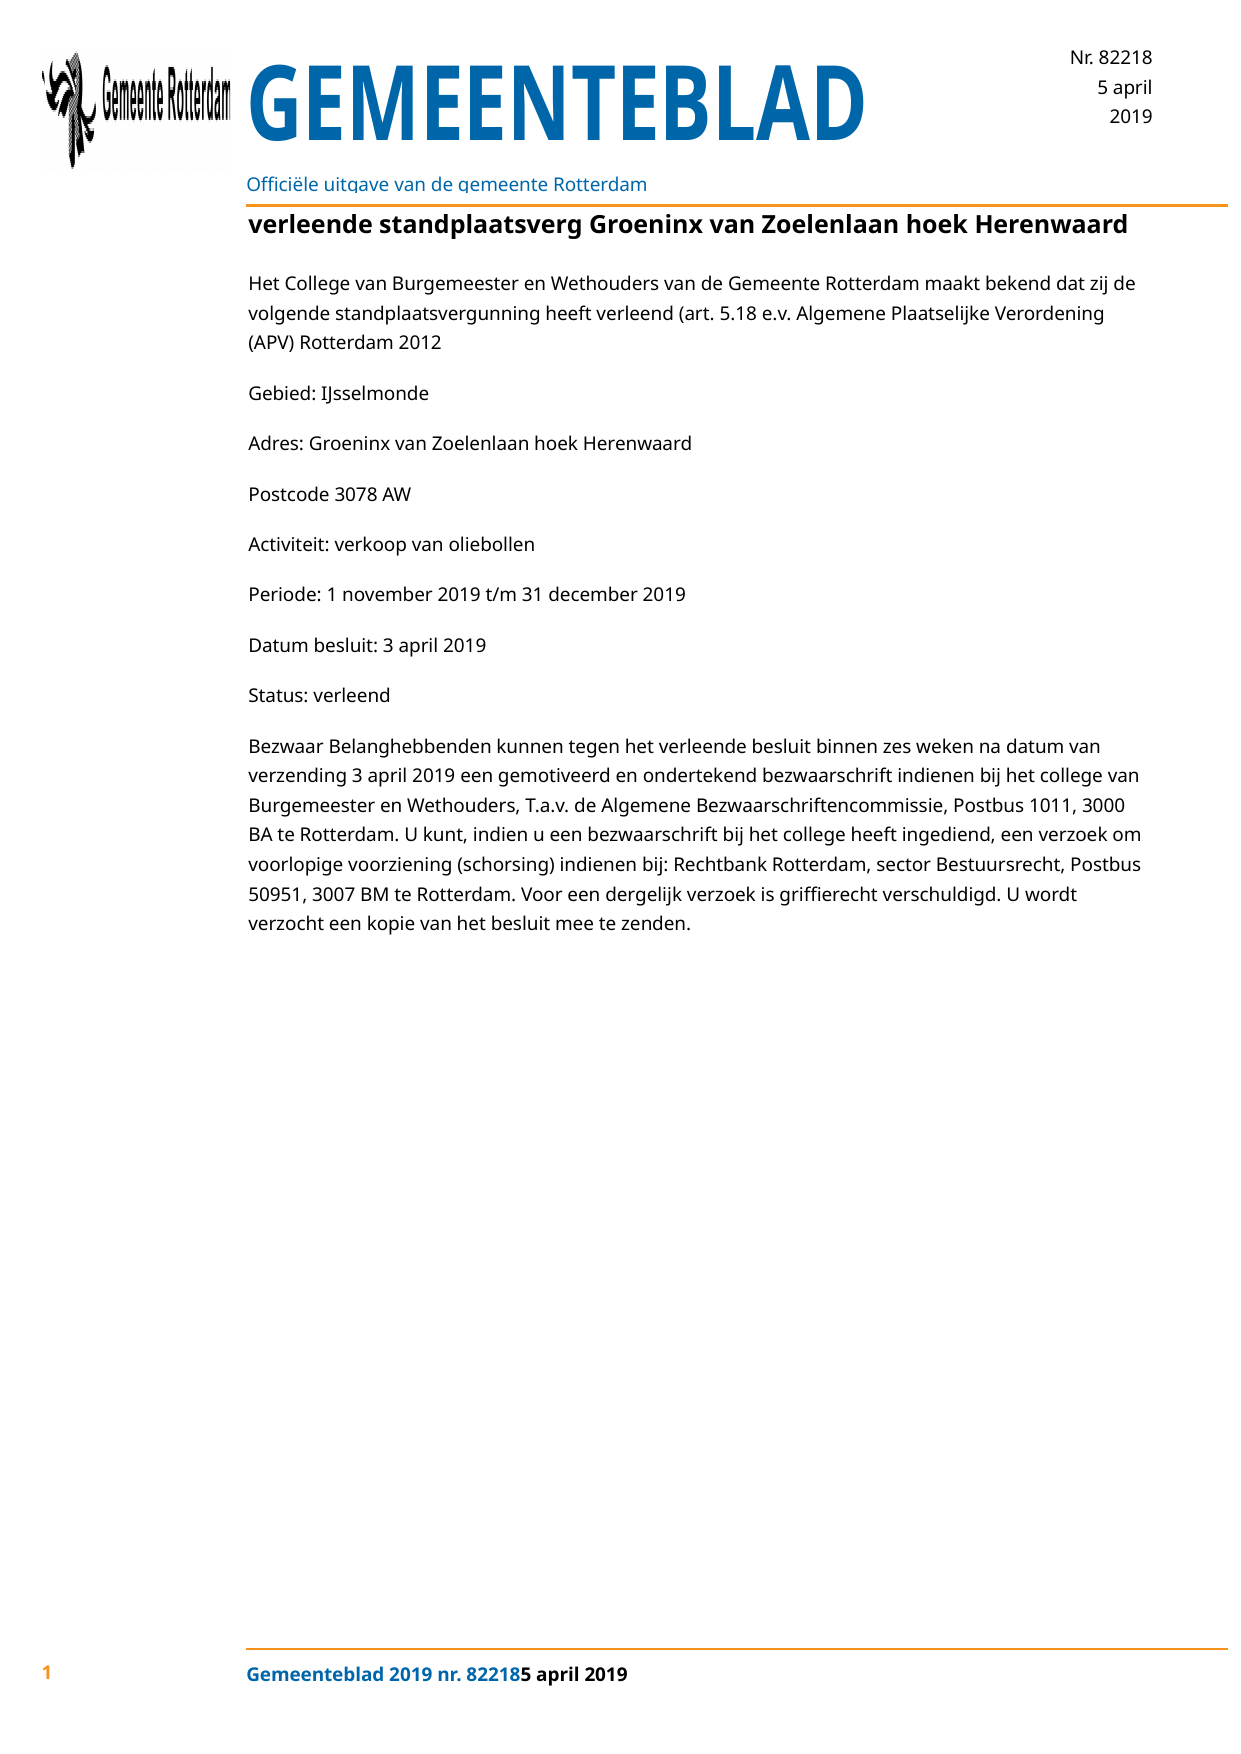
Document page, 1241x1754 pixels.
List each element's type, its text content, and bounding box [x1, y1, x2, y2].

text Postcode 3078 AW [248, 481, 1152, 506]
text Datum besluit: 3 april 2019 [248, 632, 1152, 658]
text Bezwaar Belanghebbenden kunnen tegen het verleende besluit binnen zes weken na datum van verzending 3 april 2019 een gemotiveerd en ondertekend bezwaarschrift indienen bij het college van Burgemeester en Wethouders, T.a.v. de Algemene Bezwaarschriftencommissie, Postbus 1011, 3000 BA te Rotterdam. U kunt, indien u een bezwaarschrift bij het college heeft ingediend, een verzoek om voorlopige voorziening (schorsing) indienen bij: Rechtbank Rotterdam, sector Bestuursrecht, Postbus 50951, 3007 BM te Rotterdam. Voor een dergelijk verzoek is griffierecht verschuldigd. U wordt verzocht een kopie van het besluit mee te zenden. [248, 733, 1152, 936]
text Activiteit: verkoop van oliebollen [248, 531, 1152, 557]
text Status: verleend [248, 682, 1152, 708]
text verleende standplaatsverg Groeninx van Zoelenlaan hoek Herenwaard [248, 207, 1152, 241]
text Adres: Groeninx van Zoelenlaan hoek Herenwaard [248, 430, 1152, 456]
picture [41, 47, 231, 172]
text Het College van Burgemeester en Wethouders van de Gemeente Rotterdam maakt bekend dat zij de volgende standplaatsvergunning heeft verleend (art. 5.18 e.v. Algemene Plaatselijke Verordening (APV) Rotterdam 2012 [248, 270, 1152, 355]
text Periode: 1 november 2019 t/m 31 december 2019 [248, 582, 1152, 607]
text Gebied: IJsselmonde [248, 380, 1152, 406]
